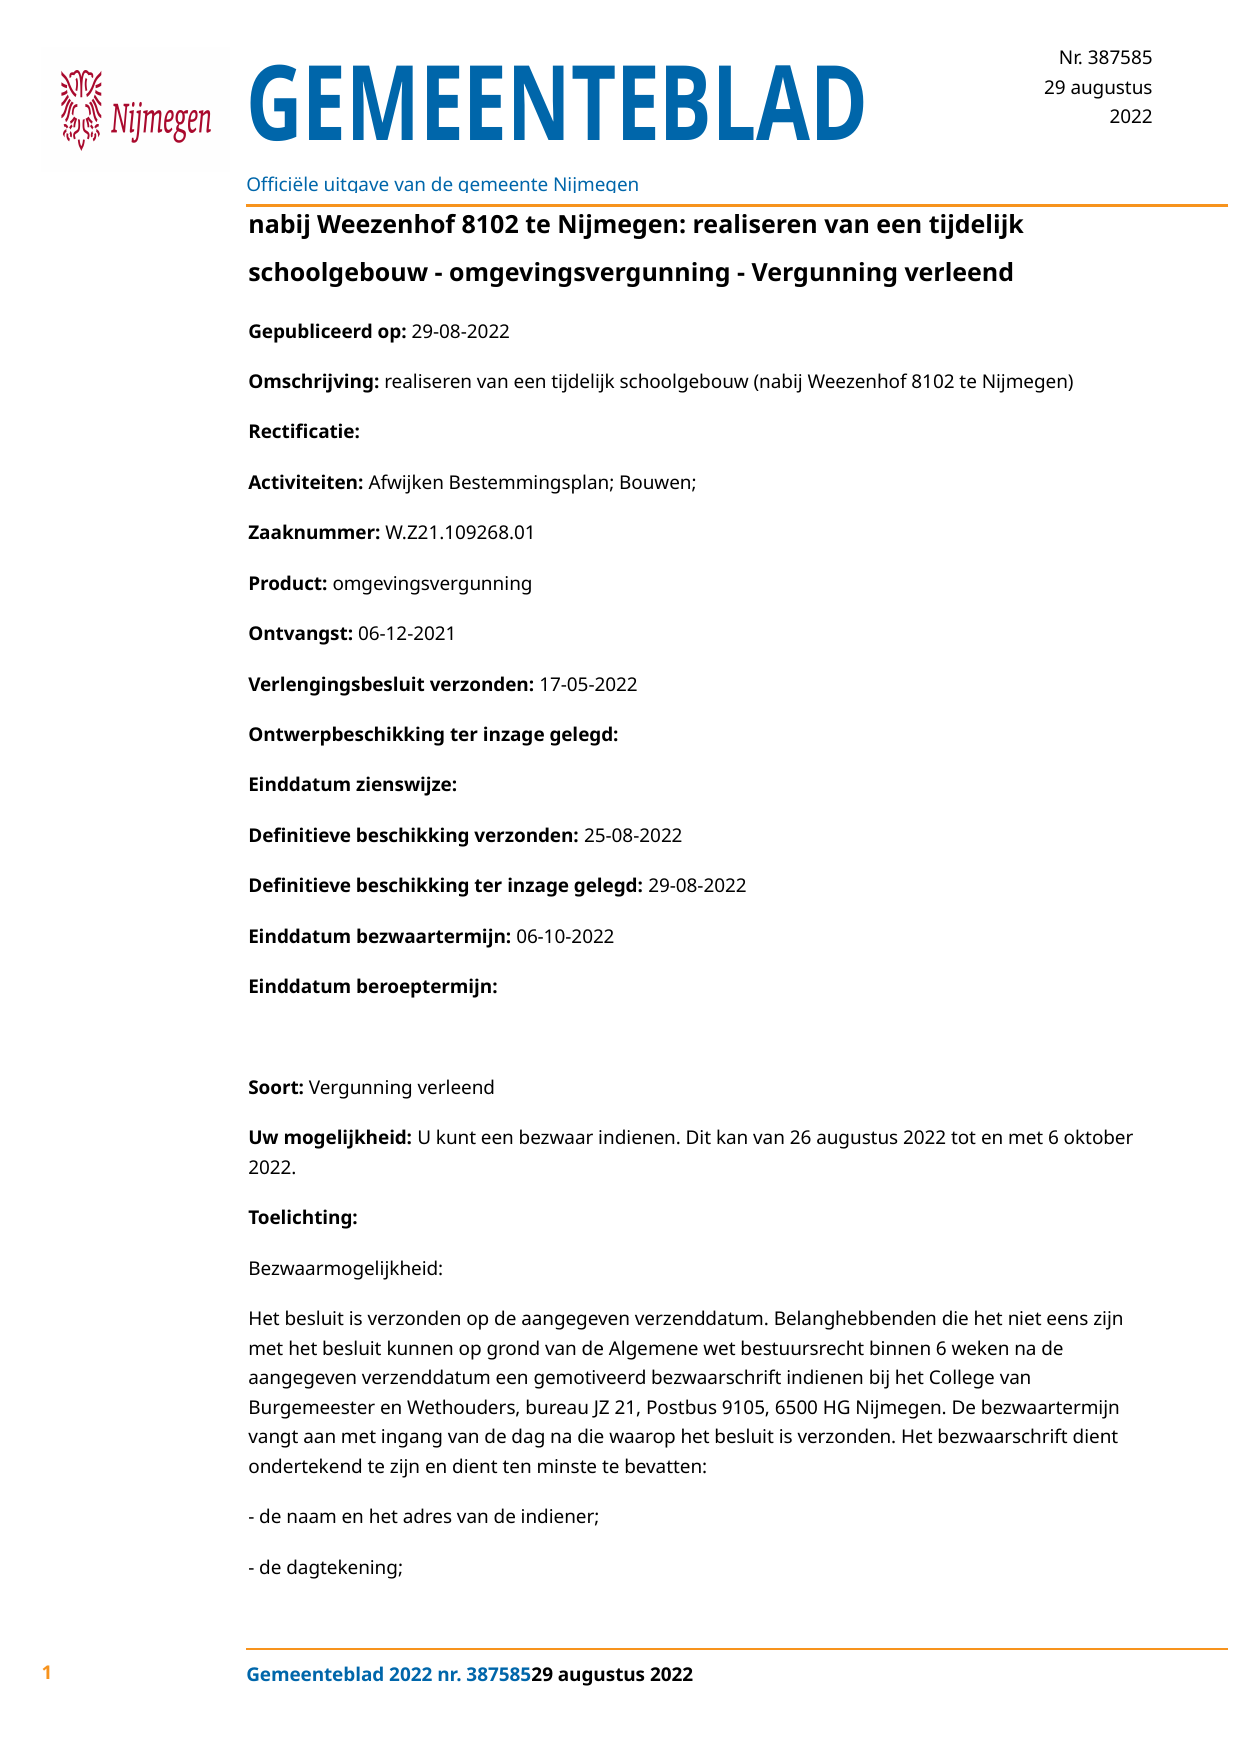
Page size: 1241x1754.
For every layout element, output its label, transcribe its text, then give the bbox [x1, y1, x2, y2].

text - de dagtekening; [248, 1554, 1152, 1580]
text Bezwaarmogelijkheid: [248, 1255, 1152, 1281]
text Einddatum zienswijze: [248, 772, 1152, 797]
text Definitieve beschikking verzonden: 25-08-2022 [248, 822, 1152, 848]
text Einddatum beroeptermijn: [248, 973, 1152, 999]
picture [41, 47, 231, 172]
text Verlengingsbesluit verzonden: 17-05-2022 [248, 671, 1152, 697]
text Het besluit is verzonden op de aangegeven verzenddatum. Belanghebbenden die het niet eens zijn met het besluit kunnen op grond van de Algemene wet bestuursrecht binnen 6 weken na de aangegeven verzenddatum een gemotiveerd bezwaarschrift indienen bij het College van Burgemeester en Wethouders, bureau JZ 21, Postbus 9105, 6500 HG Nijmegen. De bezwaartermijn vangt aan met ingang van de dag na die waarop het besluit is verzonden. Het bezwaarschrift dient ondertekend te zijn en dient ten minste te bevatten: [248, 1305, 1152, 1479]
text Gepubliceerd op: 29-08-2022 [248, 318, 1152, 344]
text Soort: Vergunning verleend [248, 1074, 1152, 1100]
text Ontvangst: 06-12-2021 [248, 620, 1152, 646]
text Product: omgevingsvergunning [248, 570, 1152, 596]
text Zaaknummer: W.Z21.109268.01 [248, 519, 1152, 545]
text - de naam en het adres van de indiener; [248, 1504, 1152, 1529]
text Activiteiten: Afwijken Bestemmingsplan; Bouwen; [248, 469, 1152, 495]
text Toelichting: [248, 1204, 1152, 1230]
text Definitieve beschikking ter inzage gelegd: 29-08-2022 [248, 872, 1152, 898]
text nabij Weezenhof 8102 te Nijmegen: realiseren van een tijdelijk schoolgebouw - omgevingsvergunning - Vergunning verleend [248, 207, 1152, 288]
text Einddatum bezwaartermijn: 06-10-2022 [248, 923, 1152, 949]
text Uw mogelijkheid: U kunt een bezwaar indienen. Dit kan van 26 augustus 2022 tot en met 6 oktober 2022. [248, 1124, 1152, 1180]
text Rectificatie: [248, 419, 1152, 444]
text Ontwerpbeschikking ter inzage gelegd: [248, 721, 1152, 747]
text Omschrijving: realiseren van een tijdelijk schoolgebouw (nabij Weezenhof 8102 te Nijmegen) [248, 368, 1152, 394]
